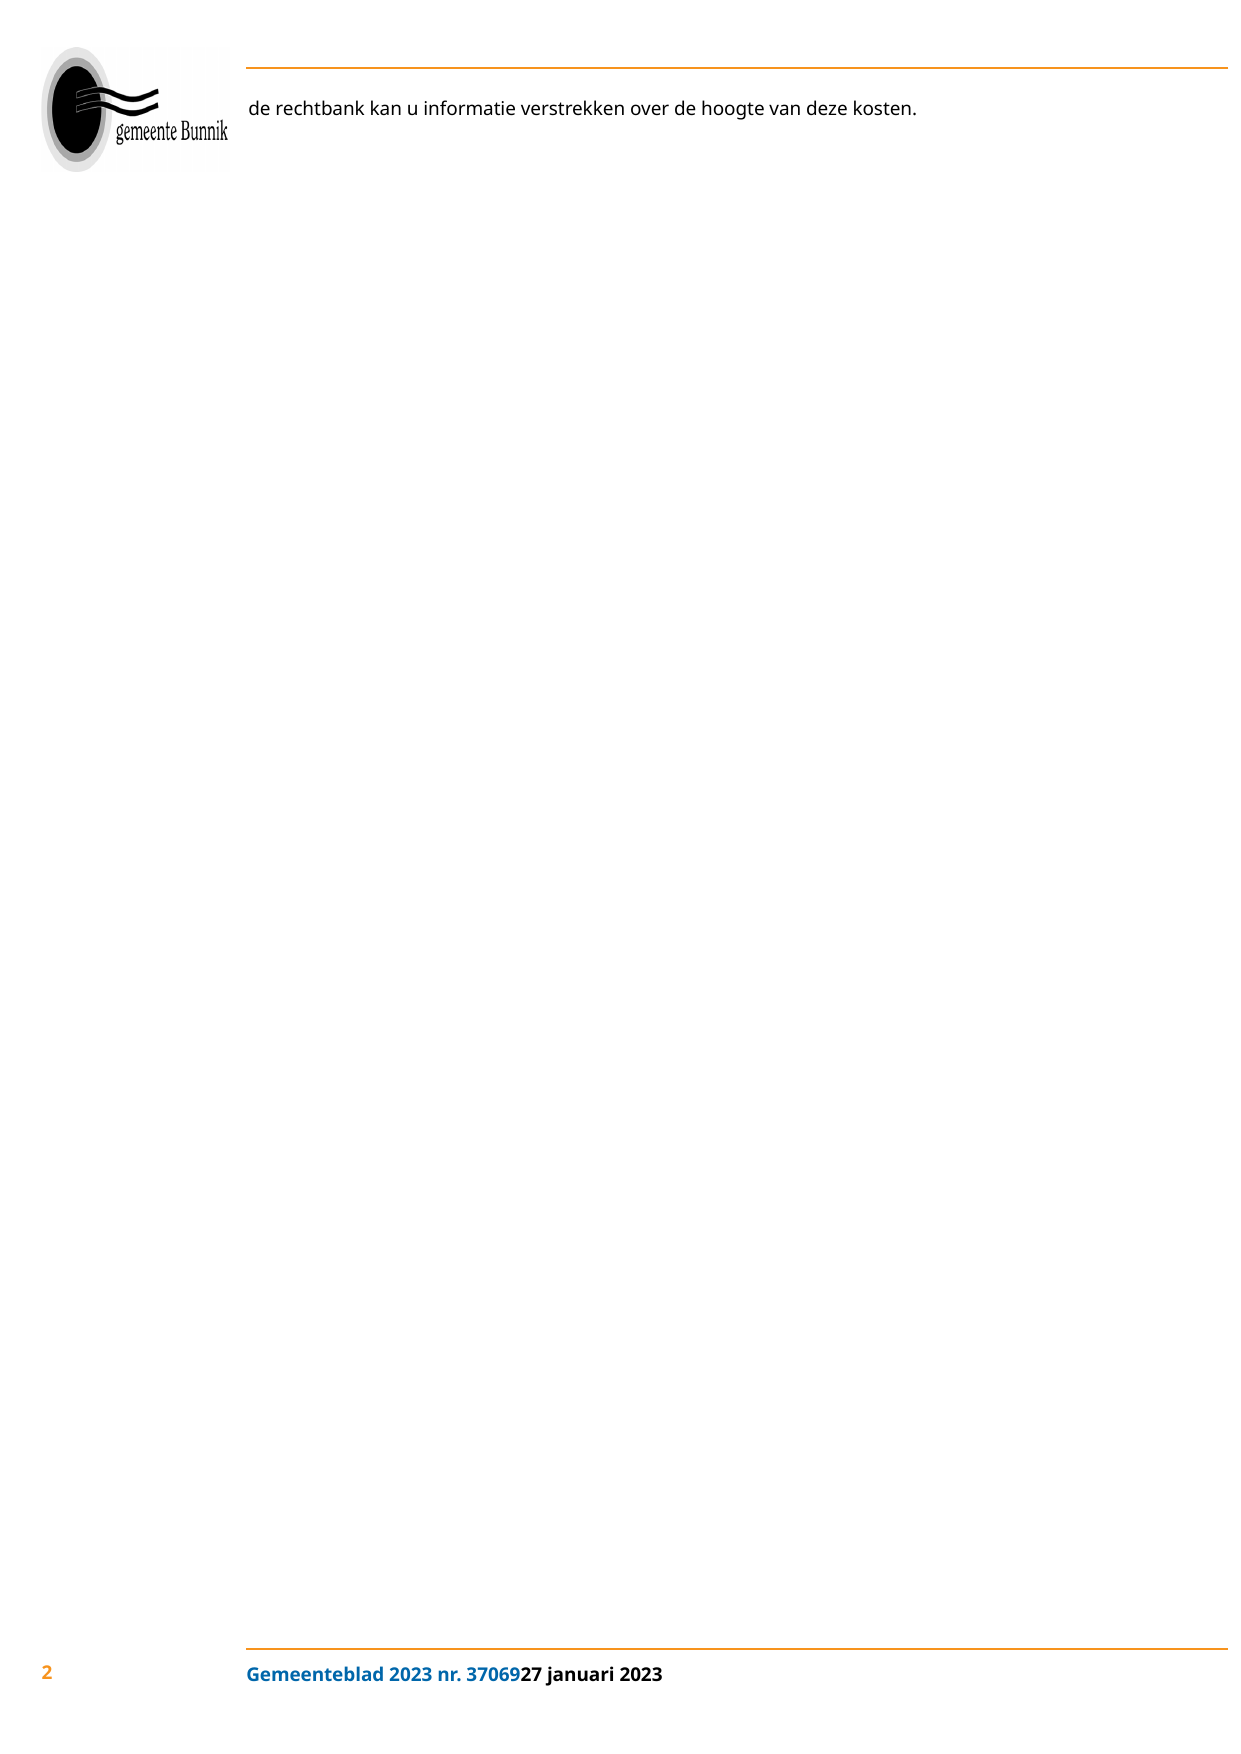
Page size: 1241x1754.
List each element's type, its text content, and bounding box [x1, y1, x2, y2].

text de rechtbank kan u informatie verstrekken over de hoogte van deze kosten. [248, 95, 1152, 121]
picture [41, 47, 231, 172]
